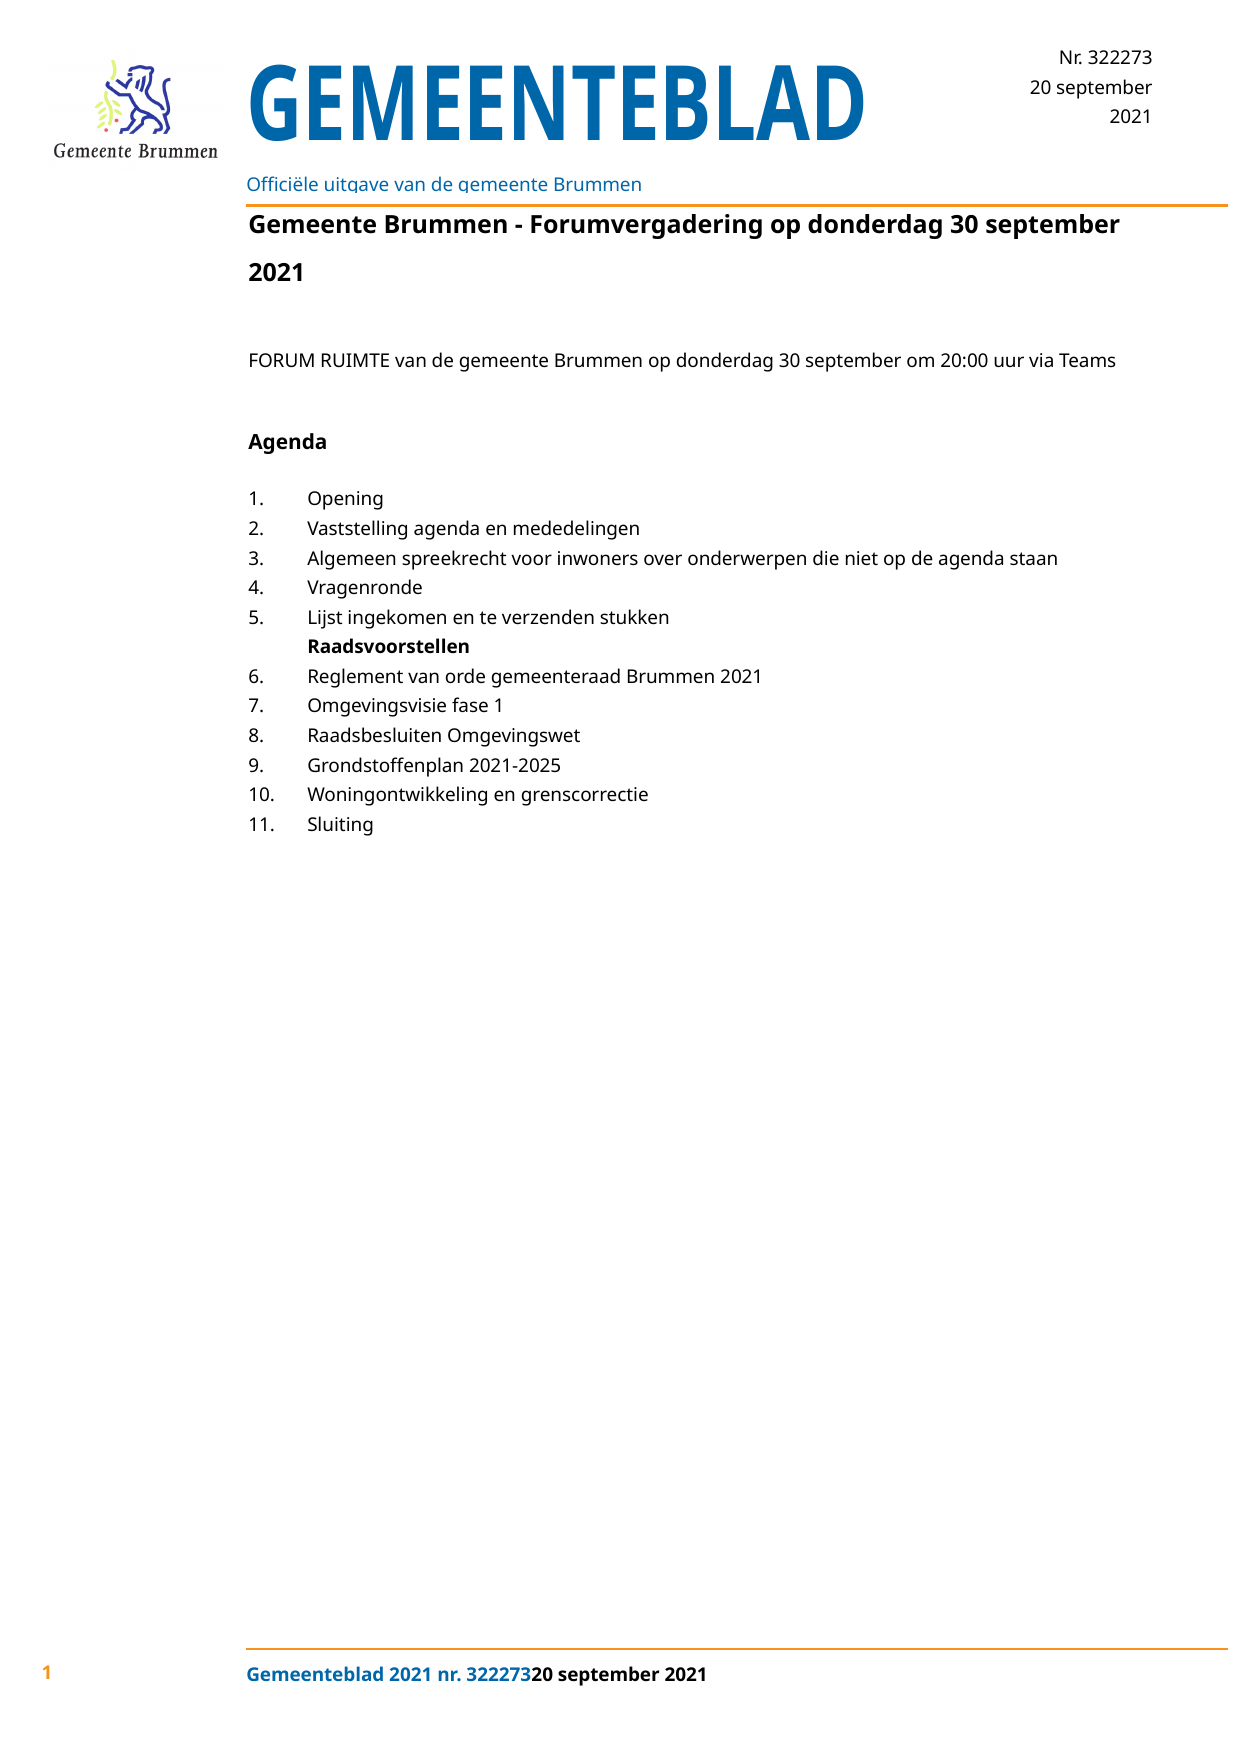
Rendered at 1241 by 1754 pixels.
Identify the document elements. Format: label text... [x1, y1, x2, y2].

list Omgevingsvisie fase 1 [248, 693, 1152, 718]
list Woningontwikkeling en grenscorrectie [248, 781, 1152, 807]
list Lijst ingekomen en te verzenden stukken [248, 604, 1152, 629]
list Raadsbesluiten Omgevingswet [248, 722, 1152, 748]
list Reglement van orde gemeenteraad Brummen 2021 [248, 663, 1152, 689]
list Algemeen spreekrecht voor inwoners over onderwerpen die niet op de agenda staan [248, 545, 1152, 570]
picture [41, 47, 231, 172]
list Grondstoffenplan 2021-2025 [248, 752, 1152, 777]
text Gemeente Brummen - Forumvergadering op donderdag 30 september 2021 [248, 207, 1152, 288]
list Raadsvoorstellen [248, 633, 1152, 659]
list Vaststelling agenda en mededelingen [248, 515, 1152, 541]
text FORUM RUIMTE van de gemeente Brummen op donderdag 30 september om 20:00 uur via Teams [248, 347, 1152, 373]
list Opening [248, 486, 1152, 511]
text Agenda [248, 427, 1152, 456]
list Vragenronde [248, 574, 1152, 600]
list Sluiting [248, 811, 1152, 837]
